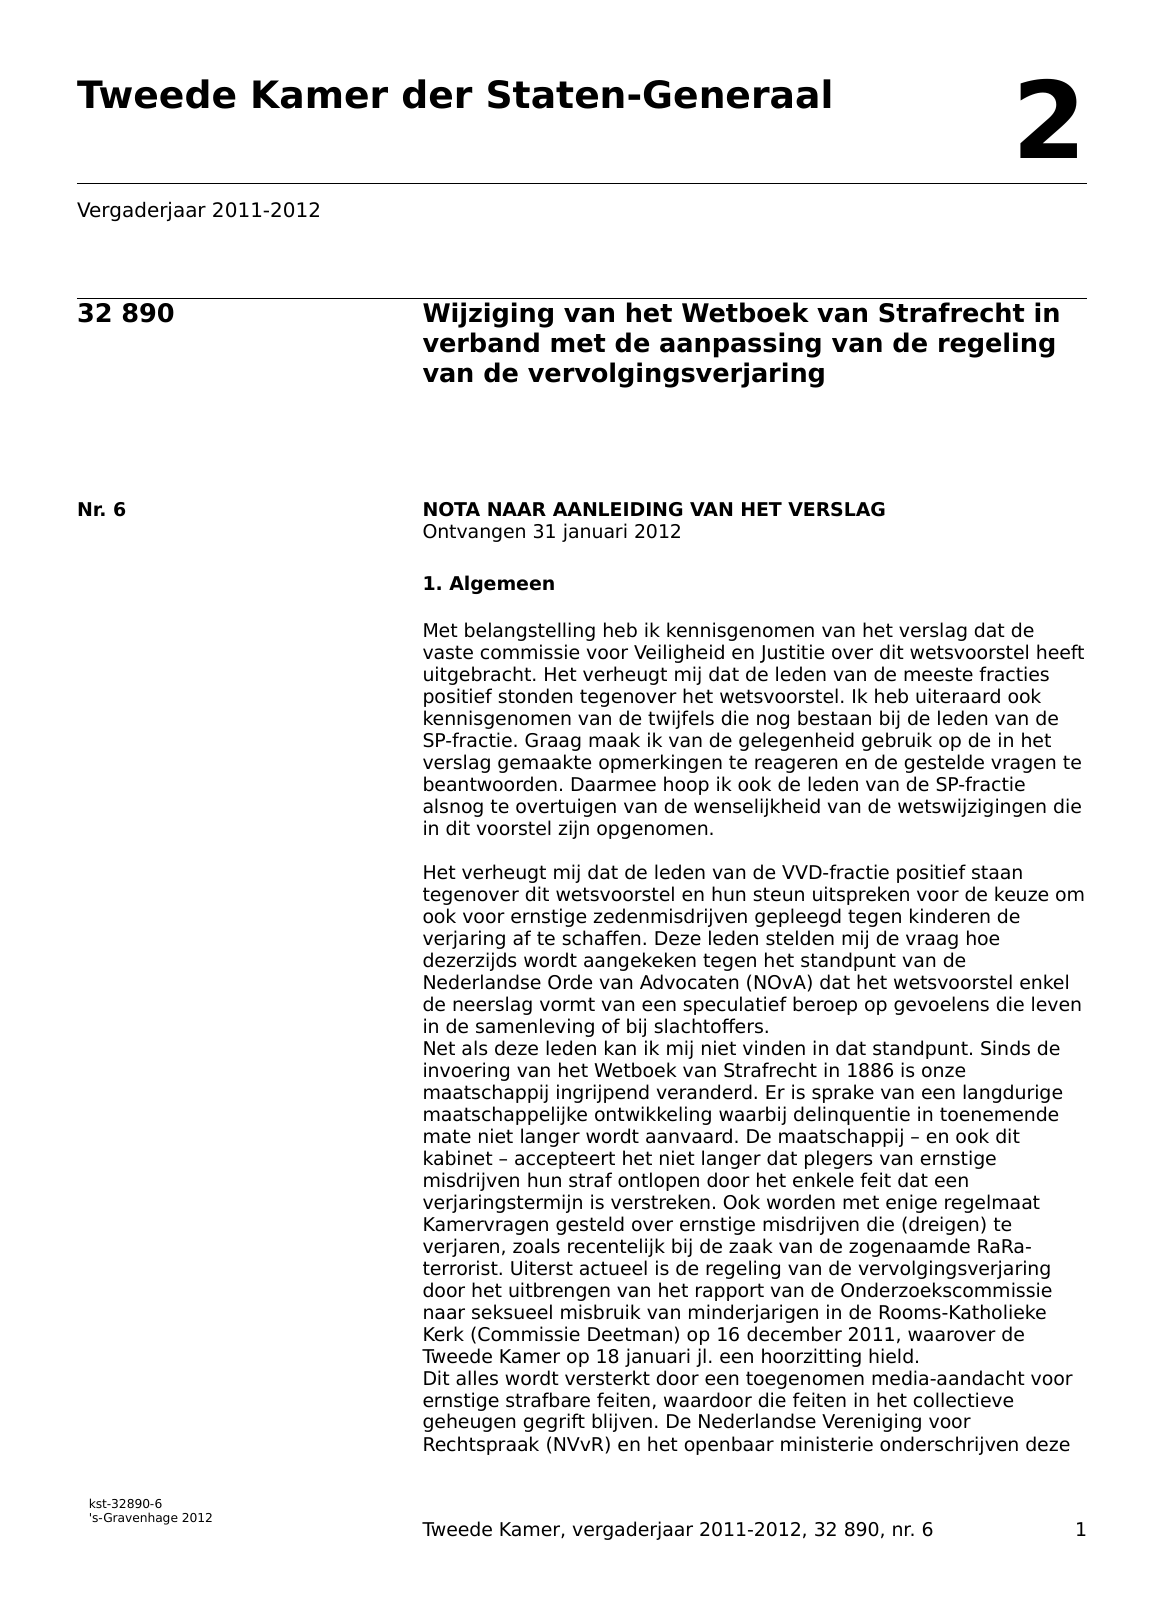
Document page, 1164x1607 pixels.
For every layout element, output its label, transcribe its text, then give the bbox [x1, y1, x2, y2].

subtitle Nr. 6 NOTA NAAR AANLEIDING VAN HET VERSLAG [77, 499, 1087, 521]
table_header 2 [886, 59, 1087, 183]
text Ontvangen 31 januari 2012 [422, 521, 1087, 543]
text Het verheugt mij dat de leden van de VVD-fractie positief staan tegenover dit wetsvoorstel en hun steun uitspreken voor de keuze om ook voor ernstige zedenmisdrijven gepleegd tegen kinderen de verjaring af te schaffen. Deze leden stelden mij de vraag hoe dezerzijds wordt aangekeken tegen het standpunt van de Nederlandse Orde van Advocaten (NOvA) dat het wetsvoorstel enkel de neerslag vormt van een speculatief beroep op gevoelens die leven in de samenleving of bij slachtoffers. [422, 862, 1087, 1038]
text Dit alles wordt versterkt door een toegenomen media-aandacht voor ernstige strafbare feiten, waardoor die feiten in het collectieve geheugen gegrift blijven. De Nederlandse Vereniging voor Rechtspraak (NVvR) en het openbaar ministerie onderschrijven deze [422, 1367, 1087, 1455]
text Met belangstelling heb ik kennisgenomen van het verslag dat de vaste commissie voor Veiligheid en Justitie over dit wetsvoorstel heeft uitgebracht. Het verheugt mij dat de leden van de meeste fracties positief stonden tegenover het wetsvoorstel. Ik heb uiteraard ook kennisgenomen van de twijfels die nog bestaan bij de leden van de SP-fractie. Graag maak ik van de gelegenheid gebruik op de in het verslag gemaakte opmerkingen te reageren en de gestelde vragen te beantwoorden. Daarmee hoop ik ook de leden van de SP-fractie alsnog te overtuigen van de wenselijkheid van de wetswijzigingen die in dit voorstel zijn opgenomen. [422, 620, 1087, 840]
table_header Tweede Kamer der Staten-Generaal [77, 59, 886, 183]
text 's-Gravenhage 2012 [88, 1511, 323, 1525]
subtitle 32 890 Wijziging van het Wetboek van Strafrecht in verband met de aanpassing van de regeling van de vervolgingsverjaring [77, 299, 1087, 388]
table_cell Vergaderjaar 2011-2012 [77, 184, 1087, 298]
text Net als deze leden kan ik mij niet vinden in dat standpunt. Sinds de invoering van het Wetboek van Strafrecht in 1886 is onze maatschappij ingrijpend veranderd. Er is sprake van een langdurige maatschappelijke ontwikkeling waarbij delinquentie in toenemende mate niet langer wordt aanvaard. De maatschappij – en ook dit kabinet – accepteert het niet langer dat plegers van ernstige misdrijven hun straf ontlopen door het enkele feit dat een verjaringstermijn is verstreken. Ook worden met enige regelmaat Kamervragen gesteld over ernstige misdrijven die (dreigen) te verjaren, zoals recentelijk bij de zaak van de zogenaamde RaRa-terrorist. Uiterst actueel is de regeling van de vervolgingsverjaring door het uitbrengen van het rapport van de Onderzoekscommissie naar seksueel misbruik van minderjarigen in de Rooms-Katholieke Kerk (Commissie Deetman) op 16 december 2011, waarover de Tweede Kamer op 18 januari jl. een hoorzitting hield. [422, 1038, 1087, 1367]
subtitle 1. Algemeen [422, 573, 1087, 595]
text kst-32890-6 [88, 1497, 323, 1511]
